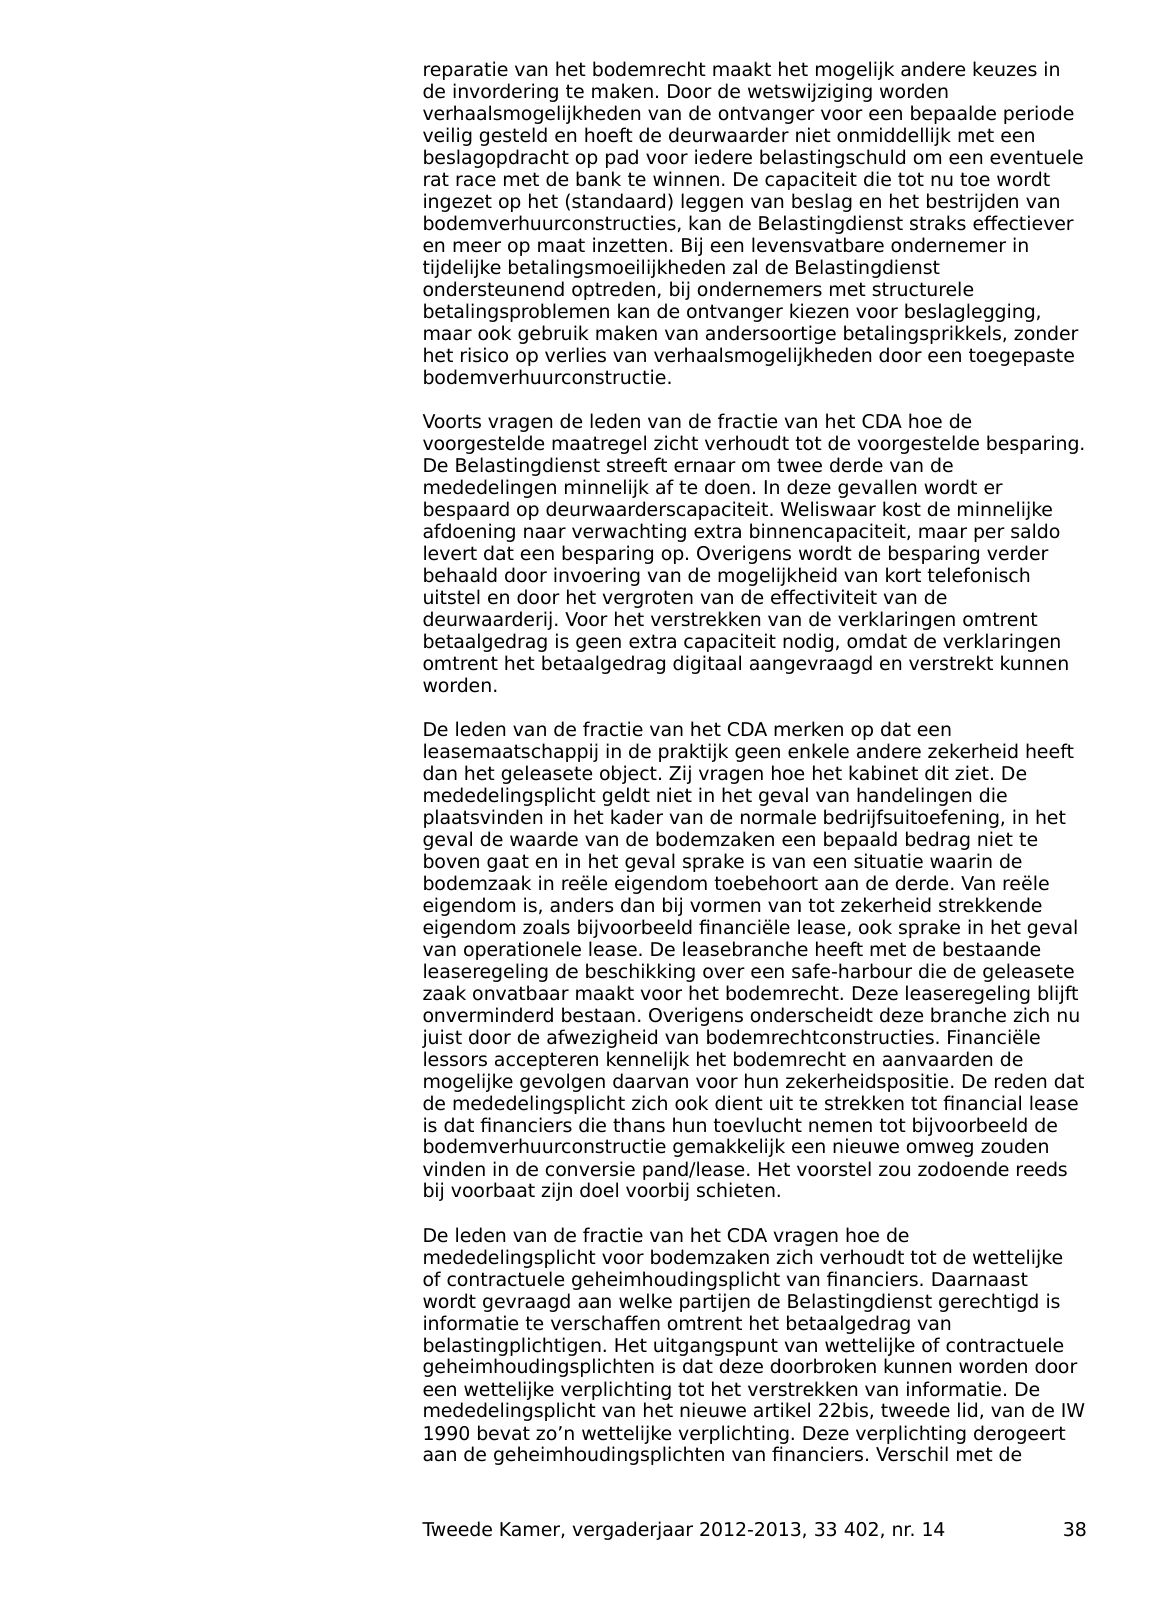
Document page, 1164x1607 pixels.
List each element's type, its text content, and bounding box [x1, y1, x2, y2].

text De leden van de fractie van het CDA vragen hoe de mededelingsplicht voor bodemzaken zich verhoudt tot de wettelijke of contractuele geheimhoudingsplicht van financiers. Daarnaast wordt gevraagd aan welke partijen de Belastingdienst gerechtigd is informatie te verschaffen omtrent het betaalgedrag van belastingplichtigen. Het uitgangspunt van wettelijke of contractuele geheimhoudingsplichten is dat deze doorbroken kunnen worden door een wettelijke verplichting tot het verstrekken van informatie. De mededelingsplicht van het nieuwe artikel 22bis, tweede lid, van de IW 1990 bevat zo’n wettelijke verplichting. Deze verplichting derogeert aan de geheimhoudingsplichten van financiers. Verschil met de [422, 1224, 1087, 1466]
text De leden van de fractie van het CDA merken op dat een leasemaatschappij in de praktijk geen enkele andere zekerheid heeft dan het geleasete object. Zij vragen hoe het kabinet dit ziet. De mededelingsplicht geldt niet in het geval van handelingen die plaatsvinden in het kader van de normale bedrijfsuitoefening, in het geval de waarde van de bodemzaken een bepaald bedrag niet te boven gaat en in het geval sprake is van een situatie waarin de bodemzaak in reële eigendom toebehoort aan de derde. Van reële eigendom is, anders dan bij vormen van tot zekerheid strekkende eigendom zoals bijvoorbeeld financiële lease, ook sprake in het geval van operationele lease. De leasebranche heeft met de bestaande leaseregeling de beschikking over een safe-harbour die de geleasete zaak onvatbaar maakt voor het bodemrecht. Deze leaseregeling blijft onverminderd bestaan. Overigens onderscheidt deze branche zich nu juist door de afwezigheid van bodemrechtconstructies. Financiële lessors accepteren kennelijk het bodemrecht en aanvaarden de mogelijke gevolgen daarvan voor hun zekerheidspositie. De reden dat de mededelingsplicht zich ook dient uit te strekken tot financial lease is dat financiers die thans hun toevlucht nemen tot bijvoorbeeld de bodemverhuurconstructie gemakkelijk een nieuwe omweg zouden vinden in de conversie pand/lease. Het voorstel zou zodoende reeds bij voorbaat zijn doel voorbij schieten. [422, 719, 1087, 1202]
text reparatie van het bodemrecht maakt het mogelijk andere keuzes in de invordering te maken. Door de wetswijziging worden verhaalsmogelijkheden van de ontvanger voor een bepaalde periode veilig gesteld en hoeft de deurwaarder niet onmiddellijk met een beslagopdracht op pad voor iedere belastingschuld om een eventuele rat race met de bank te winnen. De capaciteit die tot nu toe wordt ingezet op het (standaard) leggen van beslag en het bestrijden van bodemverhuurconstructies, kan de Belastingdienst straks effectiever en meer op maat inzetten. Bij een levensvatbare ondernemer in tijdelijke betalingsmoeilijkheden zal de Belastingdienst ondersteunend optreden, bij ondernemers met structurele betalingsproblemen kan de ontvanger kiezen voor beslaglegging, maar ook gebruik maken van andersoortige betalingsprikkels, zonder het risico op verlies van verhaalsmogelijkheden door een toegepaste bodemverhuurconstructie. [422, 59, 1087, 389]
text Voorts vragen de leden van de fractie van het CDA hoe de voorgestelde maatregel zicht verhoudt tot de voorgestelde besparing. De Belastingdienst streeft ernaar om twee derde van de mededelingen minnelijk af te doen. In deze gevallen wordt er bespaard op deurwaarderscapaciteit. Weliswaar kost de minnelijke afdoening naar verwachting extra binnencapaciteit, maar per saldo levert dat een besparing op. Overigens wordt de besparing verder behaald door invoering van de mogelijkheid van kort telefonisch uitstel en door het vergroten van de effectiviteit van de deurwaarderij. Voor het verstrekken van de verklaringen omtrent betaalgedrag is geen extra capaciteit nodig, omdat de verklaringen omtrent het betaalgedrag digitaal aangevraagd en verstrekt kunnen worden. [422, 411, 1087, 697]
